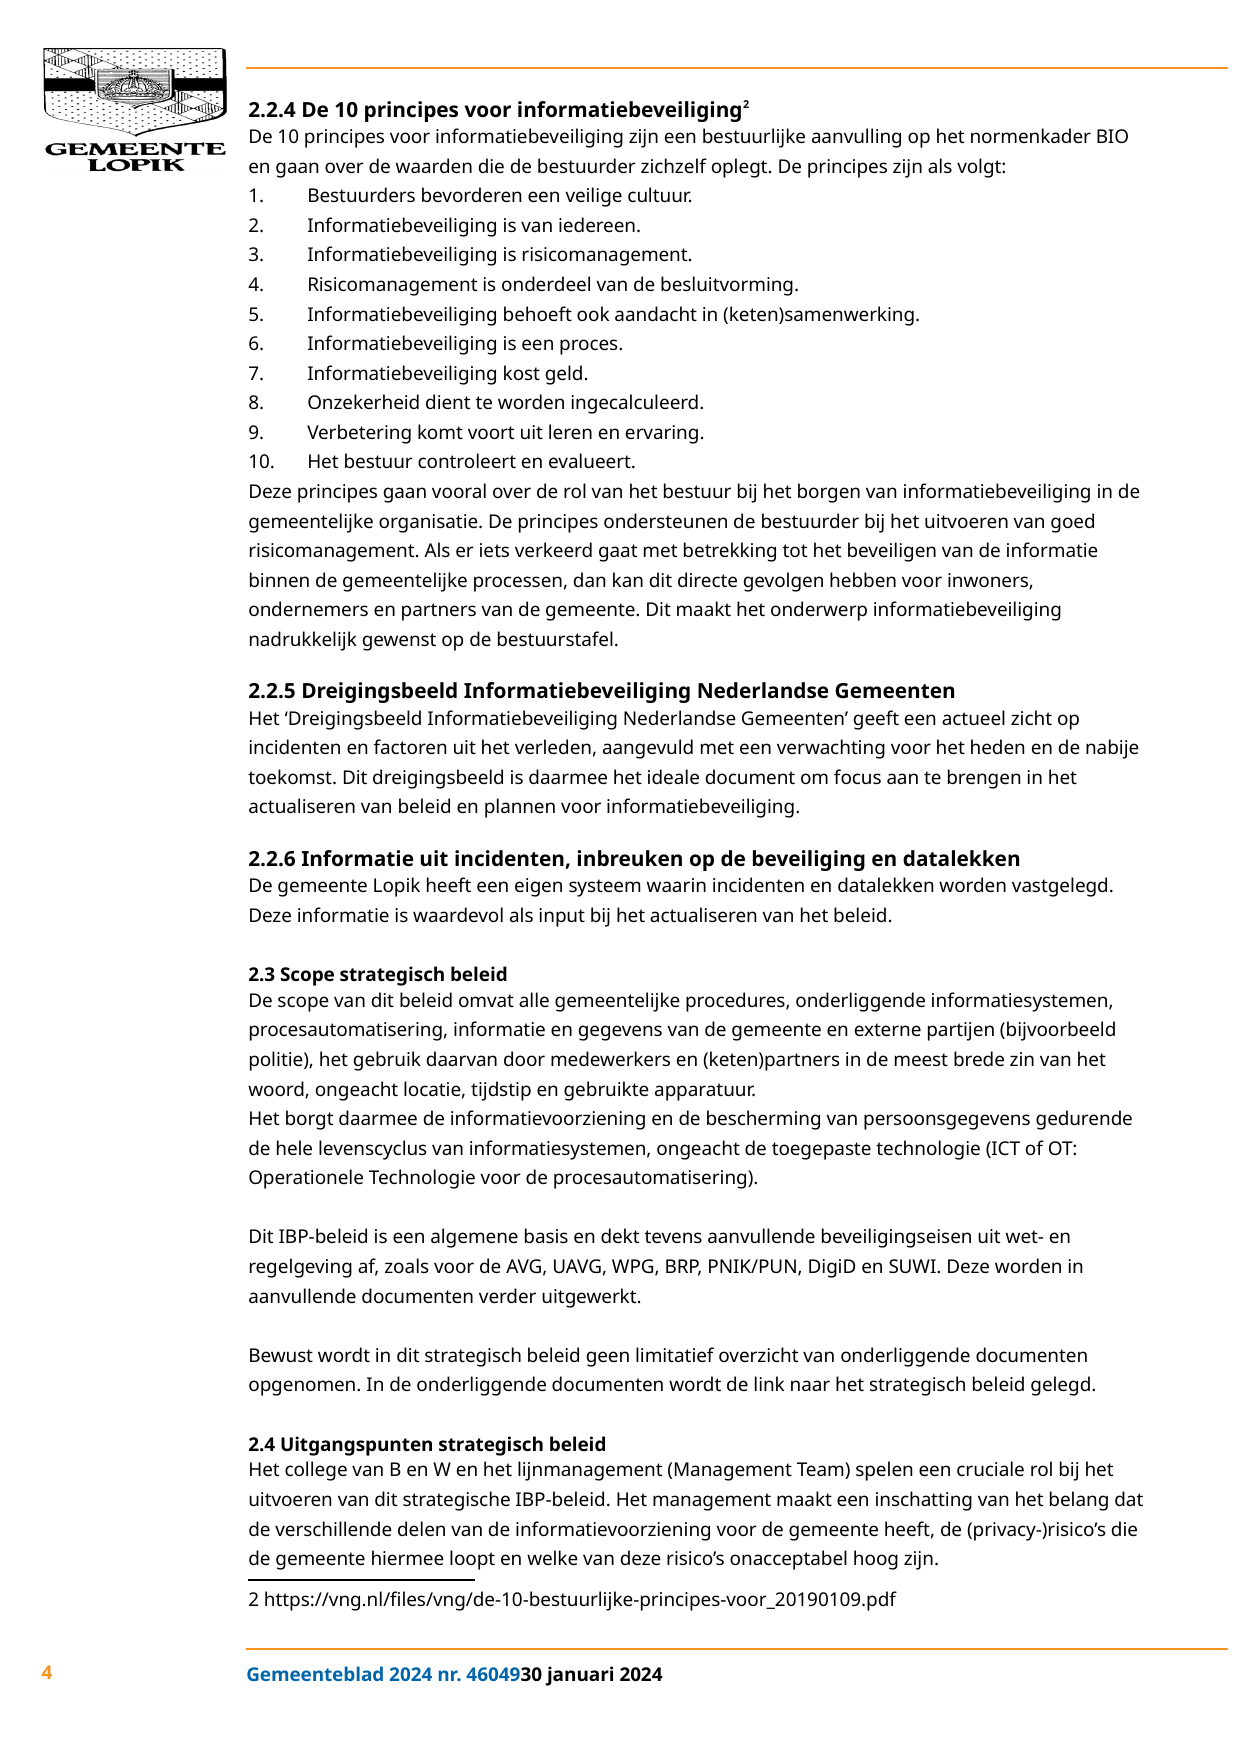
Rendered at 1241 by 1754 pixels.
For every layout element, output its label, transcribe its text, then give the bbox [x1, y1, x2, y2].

list Informatiebeveiliging is risicomanagement. [248, 242, 1152, 267]
list Verbetering komt voort uit leren en ervaring. [248, 419, 1152, 445]
list Het bestuur controleert en evalueert. [248, 449, 1152, 474]
list Risicomanagement is onderdeel van de besluitvorming. [248, 271, 1152, 297]
list Informatiebeveiliging behoeft ook aandacht in (keten)samenwerking. [248, 301, 1152, 326]
list Informatiebeveiliging kost geld. [248, 360, 1152, 386]
text 2.2.6 Informatie uit incidenten, inbreuken op de beveiliging en datalekken [248, 844, 1152, 873]
text Deze principes gaan vooral over de rol van het bestuur bij het borgen van informatiebeveiliging in de gemeentelijke organisatie. De principes ondersteunen de bestuurder bij het uitvoeren van goed risicomanagement. Als er iets verkeerd gaat met betrekking tot het beveiligen van de informatie binnen de gemeentelijke processen, dan kan dit directe gevolgen hebben voor inwoners, ondernemers en partners van de gemeente. Dit maakt het onderwerp informatiebeveiliging nadrukkelijk gewenst op de bestuurstafel. [248, 478, 1152, 652]
text Dit IBP-beleid is een algemene basis en dekt tevens aanvullende beveiligingseisen uit wet- en regelgeving af, zoals voor de AVG, UAVG, WPG, BRP, PNIK/PUN, DigiD en SUWI. Deze worden in aanvullende documenten verder uitgewerkt. [248, 1224, 1152, 1309]
text Bewust wordt in dit strategisch beleid geen limitatief overzicht van onderliggende documenten opgenomen. In de onderliggende documenten wordt de link naar het strategisch beleid gelegd. [248, 1342, 1152, 1397]
text 2.2.4 De 10 principes voor informatiebeveiliging [248, 95, 1152, 123]
text Het borgt daarmee de informatievoorziening en de bescherming van persoonsgegevens gedurende de hele levenscyclus van informatiesystemen, ongeacht de toegepaste technologie (ICT of OT: Operationele Technologie voor de procesautomatisering). [248, 1105, 1152, 1190]
text 2.3 Scope strategisch beleid [248, 961, 1152, 987]
text De scope van dit beleid omvat alle gemeentelijke procedures, onderliggende informatiesystemen, procesautomatisering, informatie en gegevens van de gemeente en externe partijen (bijvoorbeeld politie), het gebruik daarvan door medewerkers en (keten)partners in de meest brede zin van het woord, ongeacht locatie, tijdstip en gebruikte apparatuur. [248, 987, 1152, 1102]
list Onzekerheid dient te worden ingecalculeerd. [248, 389, 1152, 415]
text Het college van B en W en het lijnmanagement (Management Team) spelen een cruciale rol bij het uitvoeren van dit strategische IBP-beleid. Het management maakt een inschatting van het belang dat de verschillende delen van de informatievoorziening voor de gemeente heeft, de (privacy-)risico’s die de gemeente hiermee loopt en welke van deze risico’s onacceptabel hoog zijn. [248, 1457, 1152, 1571]
text De 10 principes voor informatiebeveiliging zijn een bestuurlijke aanvulling op het normenkader BIO en gaan over de waarden die de bestuurder zichzelf oplegt. De principes zijn als volgt: [248, 123, 1152, 178]
picture [41, 47, 231, 172]
text 2.4 Uitgangspunten strategisch beleid [248, 1431, 1152, 1457]
text Het ‘Dreigingsbeeld Informatiebeveiliging Nederlandse Gemeenten’ geeft een actueel zicht op incidenten en factoren uit het verleden, aangevuld met een verwachting voor het heden en de nabije toekomst. Dit dreigingsbeeld is daarmee het ideale document om focus aan te brengen in het actualiseren van beleid en plannen voor informatiebeveiliging. [248, 705, 1152, 819]
list Bestuurders bevorderen een veilige cultuur. [248, 182, 1152, 208]
text https://vng.nl/files/vng/de-10-bestuurlijke-principes-voor_20190109.pdf [248, 1586, 1152, 1612]
text De gemeente Lopik heeft een eigen systeem waarin incidenten en datalekken worden vastgelegd. Deze informatie is waardevol als input bij het actualiseren van het beleid. [248, 873, 1152, 928]
list Informatiebeveiliging is van iedereen. [248, 212, 1152, 238]
list Informatiebeveiliging is een proces. [248, 330, 1152, 356]
text 2.2.5 Dreigingsbeeld Informatiebeveiliging Nederlandse Gemeenten [248, 677, 1152, 705]
